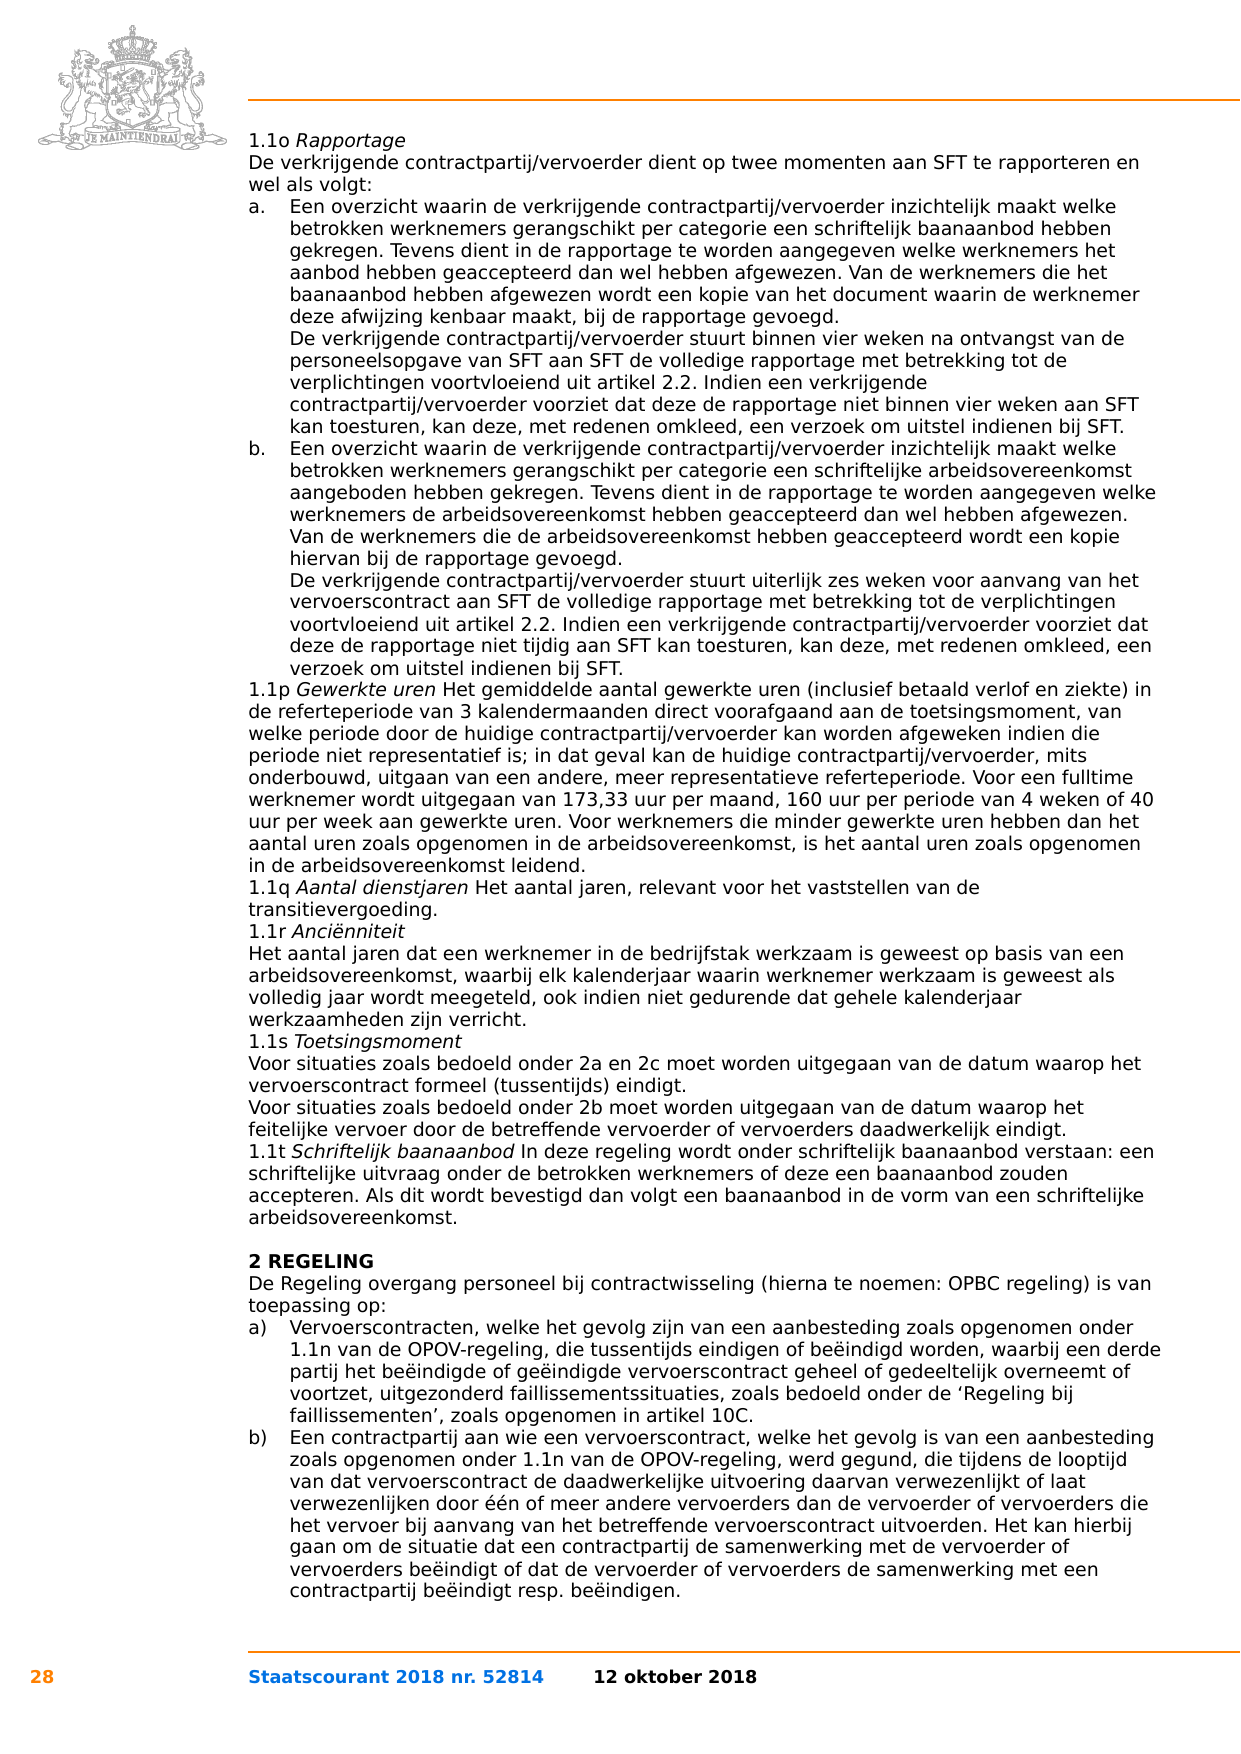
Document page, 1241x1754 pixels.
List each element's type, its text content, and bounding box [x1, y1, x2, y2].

text De verkrijgende contractpartij/vervoerder dient op twee momenten aan SFT te rapporteren en wel als volgt: [248, 152, 1163, 196]
text 1.1t Schriftelijk baanaanbod In deze regeling wordt onder schriftelijk baanaanbod verstaan: een schriftelijke uitvraag onder de betrokken werknemers of deze een baanaanbod zouden accepteren. Als dit wordt bevestigd dan volgt een baanaanbod in de vorm van een schriftelijke arbeidsovereenkomst. [248, 1141, 1163, 1229]
text b. Een overzicht waarin de verkrijgende contractpartij/vervoerder inzichtelijk maakt welke betrokken werknemers gerangschikt per categorie een schriftelijke arbeidsovereenkomst aangeboden hebben gekregen. Tevens dient in de rapportage te worden aangegeven welke werknemers de arbeidsovereenkomst hebben geaccepteerd dan wel hebben afgewezen. Van de werknemers die de arbeidsovereenkomst hebben geaccepteerd wordt een kopie hiervan bij de rapportage gevoegd. [248, 438, 1163, 569]
text 1.1r Anciënniteit [248, 921, 1163, 943]
subtitle 2 REGELING [248, 1251, 1163, 1273]
text Voor situaties zoals bedoeld onder 2b moet worden uitgegaan van de datum waarop het feitelijke vervoer door de betreffende vervoerder of vervoerders daadwerkelijk eindigt. [248, 1097, 1163, 1141]
text Het aantal jaren dat een werknemer in de bedrijfstak werkzaam is geweest op basis van een arbeidsovereenkomst, waarbij elk kalenderjaar waarin werknemer werkzaam is geweest als volledig jaar wordt meegeteld, ook indien niet gedurende dat gehele kalenderjaar werkzaamheden zijn verricht. [248, 943, 1163, 1031]
text De verkrijgende contractpartij/vervoerder stuurt binnen vier weken na ontvangst van de personeelsopgave van SFT aan SFT de volledige rapportage met betrekking tot de verplichtingen voortvloeiend uit artikel 2.2. Indien een verkrijgende contractpartij/vervoerder voorziet dat deze de rapportage niet binnen vier weken aan SFT kan toesturen, kan deze, met redenen omkleed, een verzoek om uitstel indienen bij SFT. [289, 328, 1163, 438]
text De Regeling overgang personeel bij contractwisseling (hierna te noemen: OPBC regeling) is van toepassing op: [248, 1273, 1163, 1317]
text 1.1p Gewerkte uren Het gemiddelde aantal gewerkte uren (inclusief betaald verlof en ziekte) in de referteperiode van 3 kalendermaanden direct voorafgaand aan de toetsingsmoment, van welke periode door de huidige contractpartij/vervoerder kan worden afgeweken indien die periode niet representatief is; in dat geval kan de huidige contractpartij/vervoerder, mits onderbouwd, uitgaan van een andere, meer representatieve referteperiode. Voor een fulltime werknemer wordt uitgegaan van 173,33 uur per maand, 160 uur per periode van 4 weken of 40 uur per week aan gewerkte uren. Voor werknemers die minder gewerkte uren hebben dan het aantal uren zoals opgenomen in de arbeidsovereenkomst, is het aantal uren zoals opgenomen in de arbeidsovereenkomst leidend. [248, 679, 1163, 877]
text De verkrijgende contractpartij/vervoerder stuurt uiterlijk zes weken voor aanvang van het vervoerscontract aan SFT de volledige rapportage met betrekking tot de verplichtingen voortvloeiend uit artikel 2.2. Indien een verkrijgende contractpartij/vervoerder voorziet dat deze de rapportage niet tijdig aan SFT kan toesturen, kan deze, met redenen omkleed, een verzoek om uitstel indienen bij SFT. [289, 569, 1163, 679]
text 1.1s Toetsingsmoment [248, 1031, 1163, 1053]
text b) Een contractpartij aan wie een vervoerscontract, welke het gevolg is van een aanbesteding zoals opgenomen onder 1.1n van de OPOV-regeling, werd gegund, die tijdens de looptijd van dat vervoerscontract de daadwerkelijke uitvoering daarvan verwezenlijkt of laat verwezenlijken door één of meer andere vervoerders dan de vervoerder of vervoerders die het vervoer bij aanvang van het betreffende vervoerscontract uitvoerden. Het kan hierbij gaan om de situatie dat een contractpartij de samenwerking met de vervoerder of vervoerders beëindigt of dat de vervoerder of vervoerders de samenwerking met een contractpartij beëindigt resp. beëindigen. [248, 1427, 1163, 1602]
text Voor situaties zoals bedoeld onder 2a en 2c moet worden uitgegaan van de datum waarop het vervoerscontract formeel (tussentijds) eindigt. [248, 1053, 1163, 1097]
text a. Een overzicht waarin de verkrijgende contractpartij/vervoerder inzichtelijk maakt welke betrokken werknemers gerangschikt per categorie een schriftelijk baanaanbod hebben gekregen. Tevens dient in de rapportage te worden aangegeven welke werknemers het aanbod hebben geaccepteerd dan wel hebben afgewezen. Van de werknemers die het baanaanbod hebben afgewezen wordt een kopie van het document waarin de werknemer deze afwijzing kenbaar maakt, bij de rapportage gevoegd. [248, 196, 1163, 328]
text 1.1q Aantal dienstjaren Het aantal jaren, relevant voor het vaststellen van de transitievergoeding. [248, 877, 1163, 921]
picture [38, 25, 227, 150]
text a) Vervoerscontracten, welke het gevolg zijn van een aanbesteding zoals opgenomen onder 1.1n van de OPOV-regeling, die tussentijds eindigen of beëindigd worden, waarbij een derde partij het beëindigde of geëindigde vervoerscontract geheel of gedeeltelijk overneemt of voortzet, uitgezonderd faillissementssituaties, zoals bedoeld onder de ‘Regeling bij faillissementen’, zoals opgenomen in artikel 10C. [248, 1317, 1163, 1427]
text 1.1o Rapportage [248, 130, 1163, 152]
